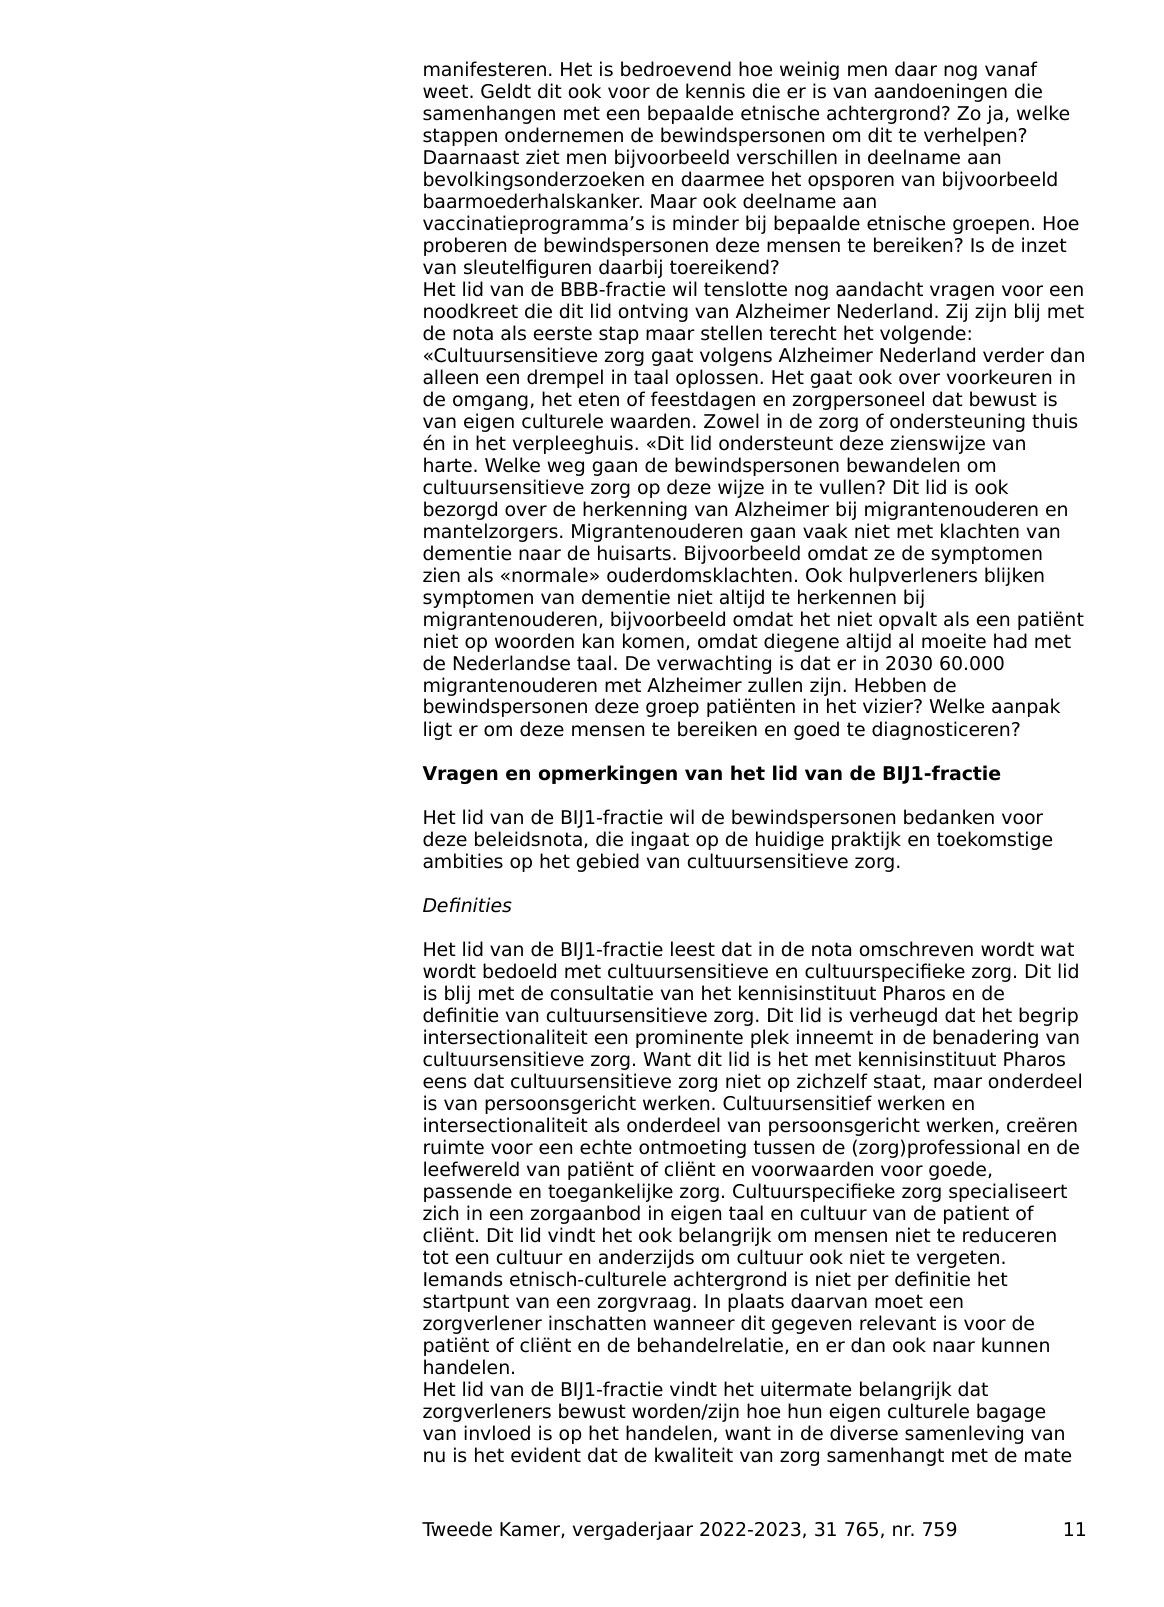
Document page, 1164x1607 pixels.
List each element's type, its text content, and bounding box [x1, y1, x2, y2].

text manifesteren. Het is bedroevend hoe weinig men daar nog vanaf weet. Geldt dit ook voor de kennis die er is van aandoeningen die samenhangen met een bepaalde etnische achtergrond? Zo ja, welke stappen ondernemen de bewindspersonen om dit te verhelpen? Daarnaast ziet men bijvoorbeeld verschillen in deelname aan bevolkingsonderzoeken en daarmee het opsporen van bijvoorbeeld baarmoederhalskanker. Maar ook deelname aan vaccinatieprogramma’s is minder bij bepaalde etnische groepen. Hoe proberen de bewindspersonen deze mensen te bereiken? Is de inzet van sleutelfiguren daarbij toereikend? [422, 59, 1087, 279]
text Het lid van de BIJ1-fractie vindt het uitermate belangrijk dat zorgverleners bewust worden/zijn hoe hun eigen culturele bagage van invloed is op het handelen, want in de diverse samenleving van nu is het evident dat de kwaliteit van zorg samenhangt met de mate [422, 1379, 1087, 1467]
subtitle Vragen en opmerkingen van het lid van de BIJ1-fractie [422, 763, 1087, 784]
text Het lid van de BIJ1-fractie leest dat in de nota omschreven wordt wat wordt bedoeld met cultuursensitieve en cultuurspecifieke zorg. Dit lid is blij met de consultatie van het kennisinstituut Pharos en de definitie van cultuursensitieve zorg. Dit lid is verheugd dat het begrip intersectionaliteit een prominente plek inneemt in de benadering van cultuursensitieve zorg. Want dit lid is het met kennisinstituut Pharos eens dat cultuursensitieve zorg niet op zichzelf staat, maar onderdeel is van persoonsgericht werken. Cultuursensitief werken en intersectionaliteit als onderdeel van persoonsgericht werken, creëren ruimte voor een echte ontmoeting tussen de (zorg)professional en de leefwereld van patiënt of cliënt en voorwaarden voor goede, passende en toegankelijke zorg. Cultuurspecifieke zorg specialiseert zich in een zorgaanbod in eigen taal en cultuur van de patient of cliënt. Dit lid vindt het ook belangrijk om mensen niet te reduceren tot een cultuur en anderzijds om cultuur ook niet te vergeten. Iemands etnisch-culturele achtergrond is niet per definitie het startpunt van een zorgvraag. In plaats daarvan moet een zorgverlener inschatten wanneer dit gegeven relevant is voor de patiënt of cliënt en de behandelrelatie, en er dan ook naar kunnen handelen. [422, 939, 1087, 1379]
text Het lid van de BBB-fractie wil tenslotte nog aandacht vragen voor een noodkreet die dit lid ontving van Alzheimer Nederland. Zij zijn blij met de nota als eerste stap maar stellen terecht het volgende: «Cultuursensitieve zorg gaat volgens Alzheimer Nederland verder dan alleen een drempel in taal oplossen. Het gaat ook over voorkeuren in de omgang, het eten of feestdagen en zorgpersoneel dat bewust is van eigen culturele waarden. Zowel in de zorg of ondersteuning thuis én in het verpleeghuis. «Dit lid ondersteunt deze zienswijze van harte. Welke weg gaan de bewindspersonen bewandelen om cultuursensitieve zorg op deze wijze in te vullen? Dit lid is ook bezorgd over de herkenning van Alzheimer bij migrantenouderen en mantelzorgers. Migrantenouderen gaan vaak niet met klachten van dementie naar de huisarts. Bijvoorbeeld omdat ze de symptomen zien als «normale» ouderdomsklachten. Ook hulpverleners blijken symptomen van dementie niet altijd te herkennen bij migrantenouderen, bijvoorbeeld omdat het niet opvalt als een patiënt niet op woorden kan komen, omdat diegene altijd al moeite had met de Nederlandse taal. De verwachting is dat er in 2030 60.000 migrantenouderen met Alzheimer zullen zijn. Hebben de bewindspersonen deze groep patiënten in het vizier? Welke aanpak ligt er om deze mensen te bereiken en goed te diagnosticeren? [422, 279, 1087, 740]
subtitle Definities [422, 895, 1087, 917]
text Het lid van de BIJ1-fractie wil de bewindspersonen bedanken voor deze beleidsnota, die ingaat op de huidige praktijk en toekomstige ambities op het gebied van cultuursensitieve zorg. [422, 807, 1087, 873]
